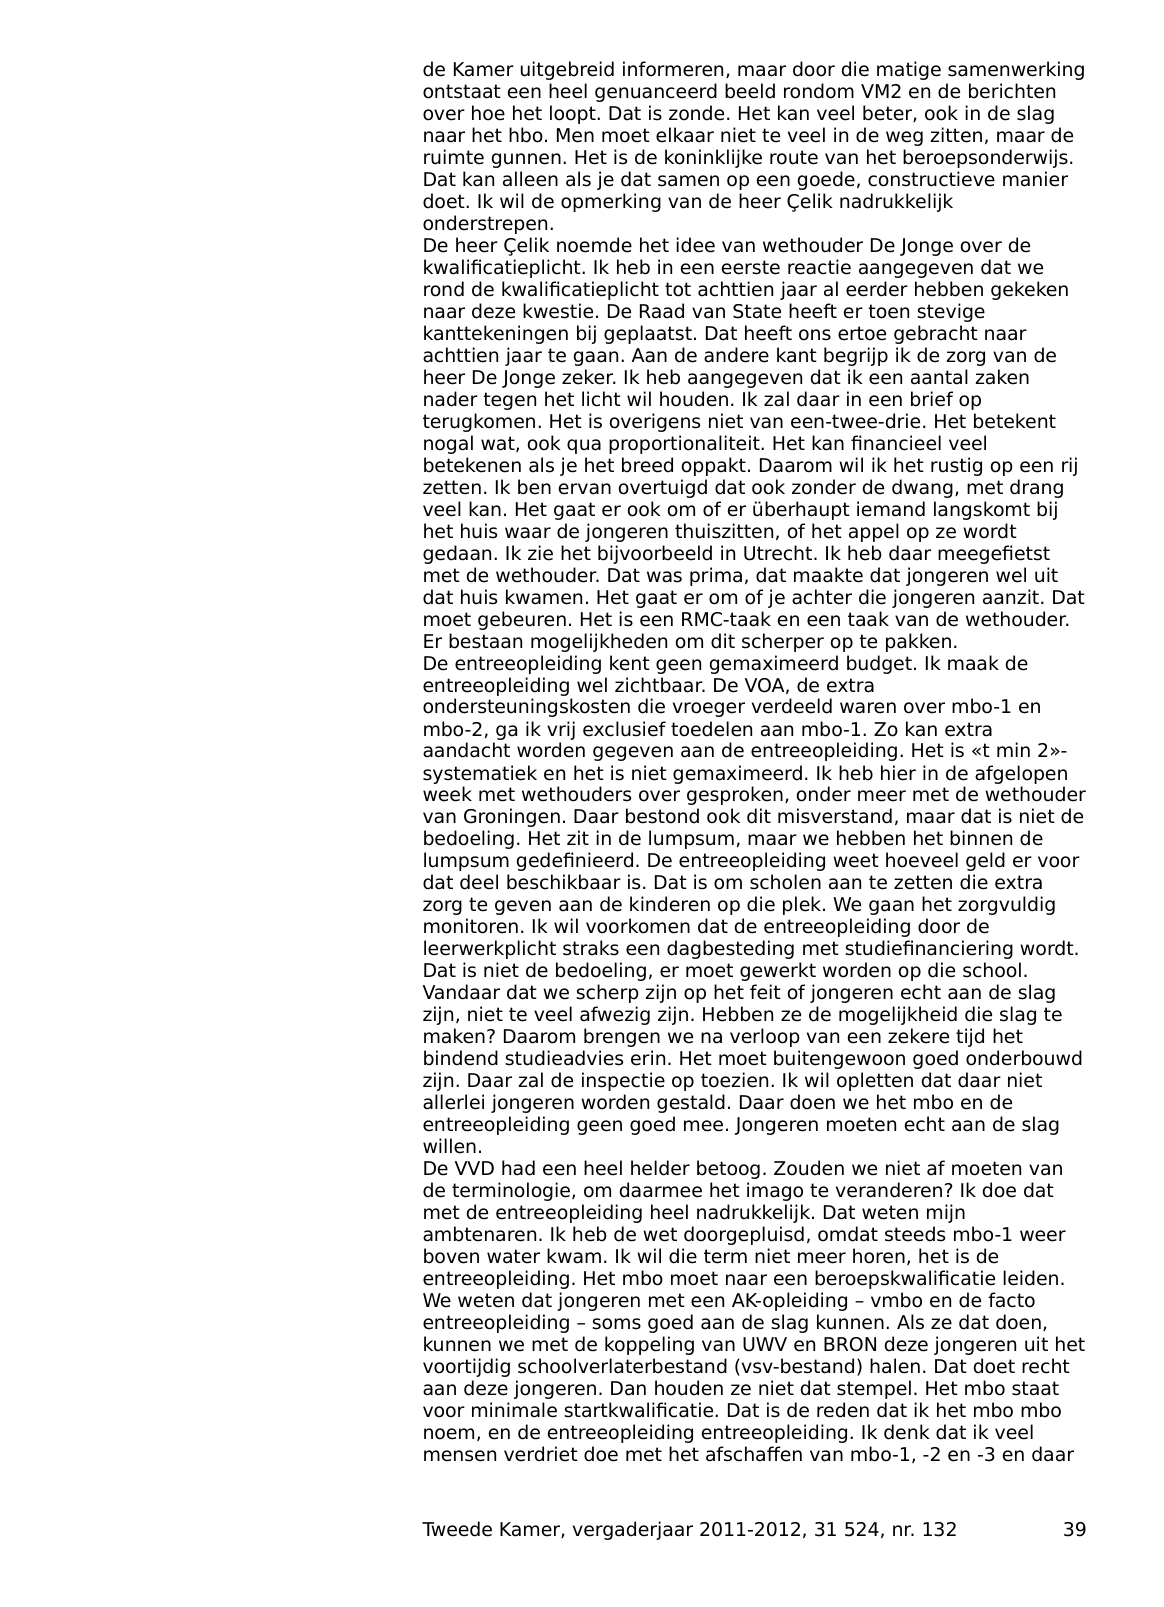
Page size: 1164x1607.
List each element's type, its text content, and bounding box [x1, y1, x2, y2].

text De heer Çelik noemde het idee van wethouder De Jonge over de kwalificatieplicht. Ik heb in een eerste reactie aangegeven dat we rond de kwalificatieplicht tot achttien jaar al eerder hebben gekeken naar deze kwestie. De Raad van State heeft er toen stevige kanttekeningen bij geplaatst. Dat heeft ons ertoe gebracht naar achttien jaar te gaan. Aan de andere kant begrijp ik de zorg van de heer De Jonge zeker. Ik heb aangegeven dat ik een aantal zaken nader tegen het licht wil houden. Ik zal daar in een brief op terugkomen. Het is overigens niet van een-twee-drie. Het betekent nogal wat, ook qua proportionaliteit. Het kan financieel veel betekenen als je het breed oppakt. Daarom wil ik het rustig op een rij zetten. Ik ben ervan overtuigd dat ook zonder de dwang, met drang veel kan. Het gaat er ook om of er überhaupt iemand langskomt bij het huis waar de jongeren thuiszitten, of het appel op ze wordt gedaan. Ik zie het bijvoorbeeld in Utrecht. Ik heb daar meegefietst met de wethouder. Dat was prima, dat maakte dat jongeren wel uit dat huis kwamen. Het gaat er om of je achter die jongeren aanzit. Dat moet gebeuren. Het is een RMC-taak en een taak van de wethouder. Er bestaan mogelijkheden om dit scherper op te pakken. [422, 235, 1087, 652]
text De VVD had een heel helder betoog. Zouden we niet af moeten van de terminologie, om daarmee het imago te veranderen? Ik doe dat met de entreeopleiding heel nadrukkelijk. Dat weten mijn ambtenaren. Ik heb de wet doorgepluisd, omdat steeds mbo-1 weer boven water kwam. Ik wil die term niet meer horen, het is de entreeopleiding. Het mbo moet naar een beroepskwalificatie leiden. We weten dat jongeren met een AK-opleiding – vmbo en de facto entreeopleiding – soms goed aan de slag kunnen. Als ze dat doen, kunnen we met de koppeling van UWV en BRON deze jongeren uit het voortijdig schoolverlaterbestand (vsv-bestand) halen. Dat doet recht aan deze jongeren. Dan houden ze niet dat stempel. Het mbo staat voor minimale startkwalificatie. Dat is de reden dat ik het mbo mbo noem, en de entreeopleiding entreeopleiding. Ik denk dat ik veel mensen verdriet doe met het afschaffen van mbo-1, -2 en -3 en daar [422, 1158, 1087, 1466]
text De entreeopleiding kent geen gemaximeerd budget. Ik maak de entreeopleiding wel zichtbaar. De VOA, de extra ondersteuningskosten die vroeger verdeeld waren over mbo-1 en mbo-2, ga ik vrij exclusief toedelen aan mbo-1. Zo kan extra aandacht worden gegeven aan de entreeopleiding. Het is «t min 2»-systematiek en het is niet gemaximeerd. Ik heb hier in de afgelopen week met wethouders over gesproken, onder meer met de wethouder van Groningen. Daar bestond ook dit misverstand, maar dat is niet de bedoeling. Het zit in de lumpsum, maar we hebben het binnen de lumpsum gedefinieerd. De entreeopleiding weet hoeveel geld er voor dat deel beschikbaar is. Dat is om scholen aan te zetten die extra zorg te geven aan de kinderen op die plek. We gaan het zorgvuldig monitoren. Ik wil voorkomen dat de entreeopleiding door de leerwerkplicht straks een dagbesteding met studiefinanciering wordt. Dat is niet de bedoeling, er moet gewerkt worden op die school. Vandaar dat we scherp zijn op het feit of jongeren echt aan de slag zijn, niet te veel afwezig zijn. Hebben ze de mogelijkheid die slag te maken? Daarom brengen we na verloop van een zekere tijd het bindend studieadvies erin. Het moet buitengewoon goed onderbouwd zijn. Daar zal de inspectie op toezien. Ik wil opletten dat daar niet allerlei jongeren worden gestald. Daar doen we het mbo en de entreeopleiding geen goed mee. Jongeren moeten echt aan de slag willen. [422, 652, 1087, 1158]
text de Kamer uitgebreid informeren, maar door die matige samenwerking ontstaat een heel genuanceerd beeld rondom VM2 en de berichten over hoe het loopt. Dat is zonde. Het kan veel beter, ook in de slag naar het hbo. Men moet elkaar niet te veel in de weg zitten, maar de ruimte gunnen. Het is de koninklijke route van het beroepsonderwijs. Dat kan alleen als je dat samen op een goede, constructieve manier doet. Ik wil de opmerking van de heer Çelik nadrukkelijk onderstrepen. [422, 59, 1087, 235]
